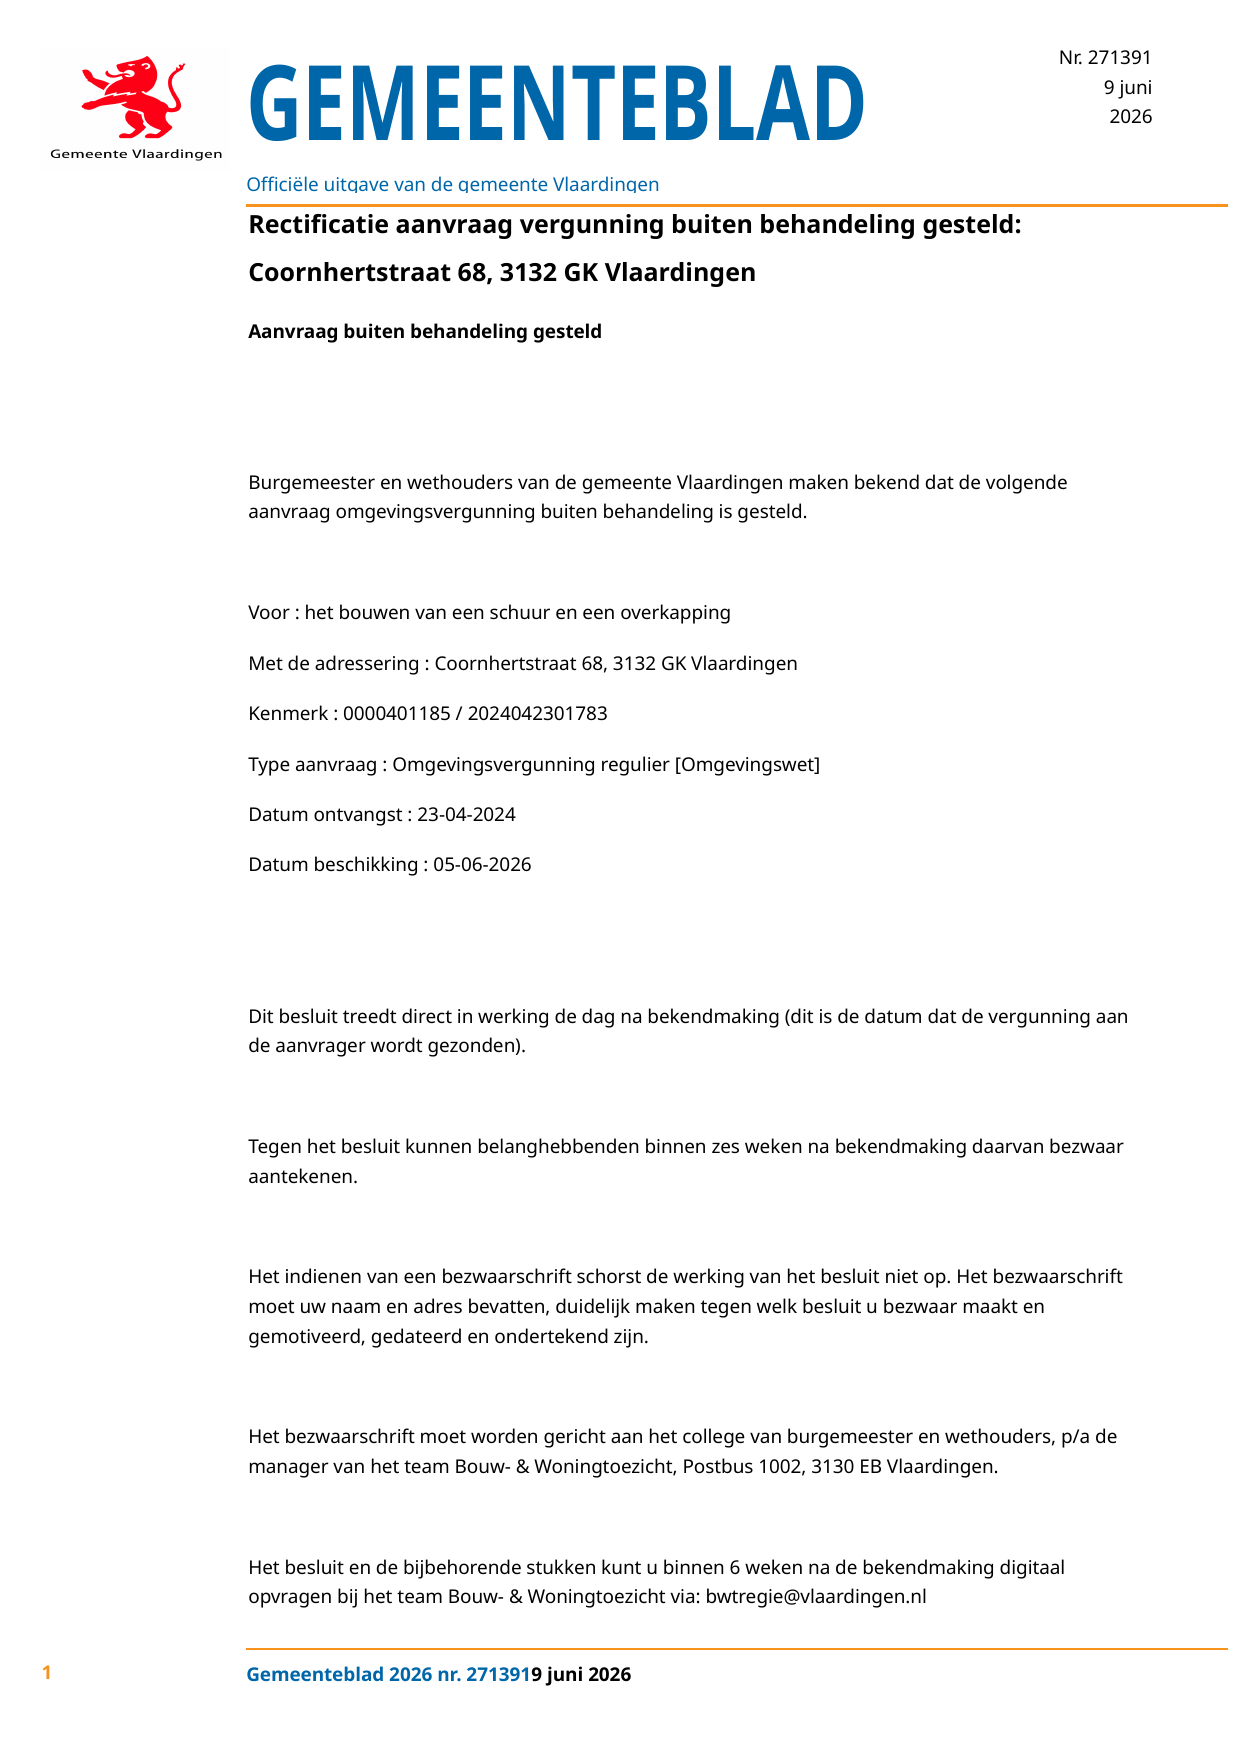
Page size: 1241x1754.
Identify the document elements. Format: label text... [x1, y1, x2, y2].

text Het bezwaarschrift moet worden gericht aan het college van burgemeester en wethouders, p/a de manager van het team Bouw- & Woningtoezicht, Postbus 1002, 3130 EB Vlaardingen. [248, 1424, 1152, 1479]
text Rectificatie aanvraag vergunning buiten behandeling gesteld: Coornhertstraat 68, 3132 GK Vlaardingen [248, 207, 1152, 288]
text Het indienen van een bezwaarschrift schorst de werking van het besluit niet op. Het bezwaarschrift moet uw naam en adres bevatten, duidelijk maken tegen welk besluit u bezwaar maakt en gemotiveerd, gedateerd en ondertekend zijn. [248, 1264, 1152, 1349]
text Kenmerk : 0000401185 / 2024042301783 [248, 700, 1152, 726]
text Met de adressering : Coornhertstraat 68, 3132 GK Vlaardingen [248, 650, 1152, 676]
text Burgemeester en wethouders van de gemeente Vlaardingen maken bekend dat de volgende aanvraag omgevingsvergunning buiten behandeling is gesteld. [248, 469, 1152, 524]
text Dit besluit treedt direct in werking de dag na bekendmaking (dit is de datum dat de vergunning aan de aanvrager wordt gezonden). [248, 1003, 1152, 1058]
text Voor : het bouwen van een schuur en een overkapping [248, 599, 1152, 625]
text Tegen het besluit kunnen belanghebbenden binnen zes weken na bekendmaking daarvan bezwaar aantekenen. [248, 1133, 1152, 1189]
text Aanvraag buiten behandeling gesteld [248, 318, 1152, 344]
text Datum ontvangst : 23-04-2024 [248, 801, 1152, 827]
text Type aanvraag : Omgevingsvergunning regulier [Omgevingswet] [248, 751, 1152, 777]
text Datum beschikking : 05-06-2026 [248, 852, 1152, 877]
picture [41, 47, 231, 172]
text Het besluit en de bijbehorende stukken kunt u binnen 6 weken na de bekendmaking digitaal opvragen bij het team Bouw- & Woningtoezicht via: bwtregie@vlaardingen.nl [248, 1554, 1152, 1609]
